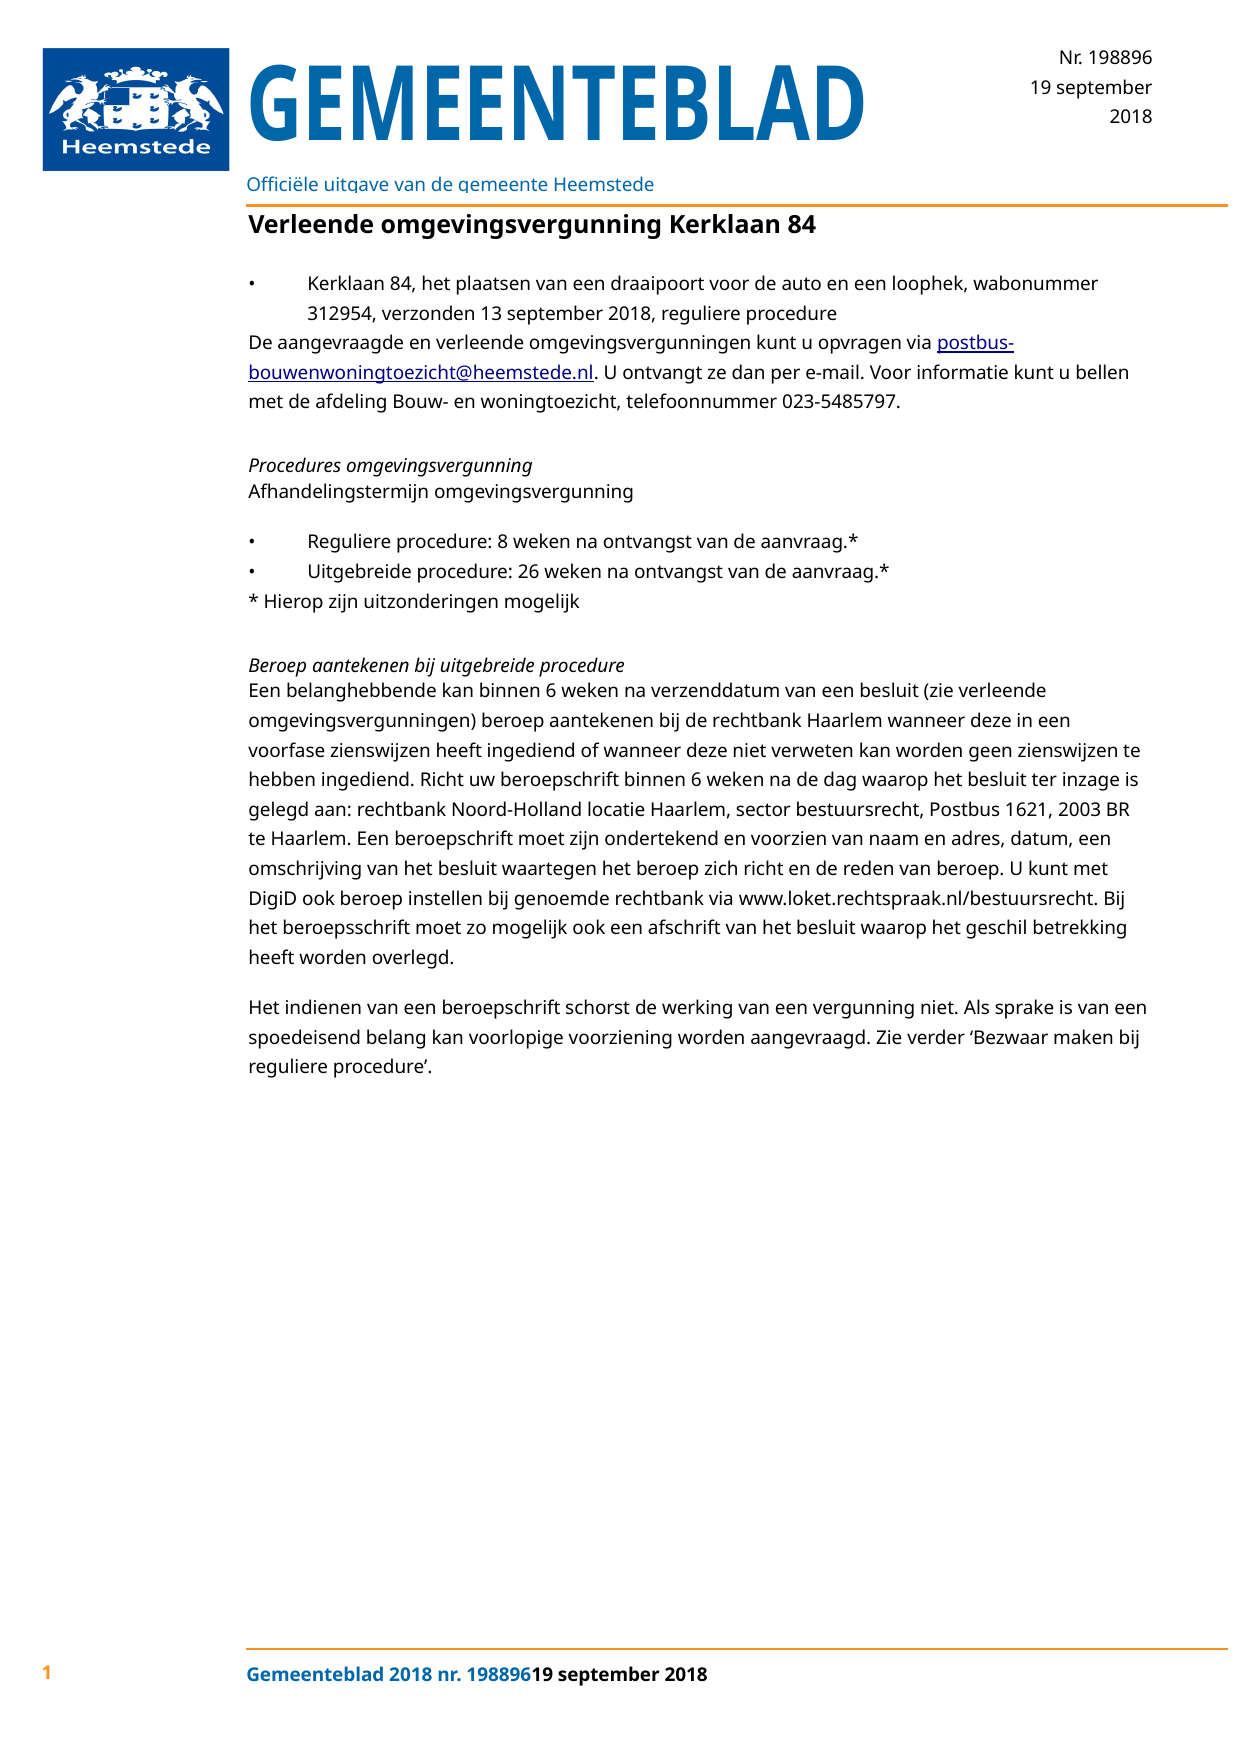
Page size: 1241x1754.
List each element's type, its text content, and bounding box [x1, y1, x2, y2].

text * Hierop zijn uitzonderingen mogelijk [248, 588, 1152, 614]
list Kerklaan 84, het plaatsen van een draaipoort voor de auto en een loophek, wabonummer 312954, verzonden 13 september 2018, reguliere procedure [248, 270, 1152, 326]
text Procedures omgevingsvergunning [248, 453, 1152, 478]
picture [41, 47, 231, 172]
text Een belanghebbende kan binnen 6 weken na verzenddatum van een besluit (zie verleende omgevingsvergunningen) beroep aantekenen bij de rechtbank Haarlem wanneer deze in een voorfase zienswijzen heeft ingediend of wanneer deze niet verweten kan worden geen zienswijzen te hebben ingediend. Richt uw beroepschrift binnen 6 weken na de dag waarop het besluit ter inzage is gelegd aan: rechtbank Noord-Holland locatie Haarlem, sector bestuursrecht, Postbus 1621, 2003 BR te Haarlem. Een beroepschrift moet zijn ondertekend en voorzien van naam en adres, datum, een omschrijving van het besluit waartegen het beroep zich richt en de reden van beroep. U kunt met DigiD ook beroep instellen bij genoemde rechtbank via www.loket.rechtspraak.nl/bestuursrecht. Bij het beroepsschrift moet zo mogelijk ook een afschrift van het besluit waarop het geschil betrekking heeft worden overlegd. [248, 678, 1152, 969]
text De aangevraagde en verleende omgevingsvergunningen kunt u opvragen via postbus-bouwenwoningtoezicht@heemstede.nl. U ontvangt ze dan per e-mail. Voor informatie kunt u bellen met de afdeling Bouw- en woningtoezicht, telefoonnummer 023-5485797. [248, 329, 1152, 414]
list Uitgebreide procedure: 26 weken na ontvangst van de aanvraag.* [248, 558, 1152, 584]
list Reguliere procedure: 8 weken na ontvangst van de aanvraag.* [248, 529, 1152, 554]
text Verleende omgevingsvergunning Kerklaan 84 [248, 207, 1152, 241]
text Afhandelingstermijn omgevingsvergunning [248, 478, 1152, 504]
text Beroep aantekenen bij uitgebreide procedure [248, 652, 1152, 678]
text Het indienen van een beroepschrift schorst de werking van een vergunning niet. Als sprake is van een spoedeisend belang kan voorlopige voorziening worden aangevraagd. Zie verder ‘Bezwaar maken bij reguliere procedure’. [248, 994, 1152, 1079]
